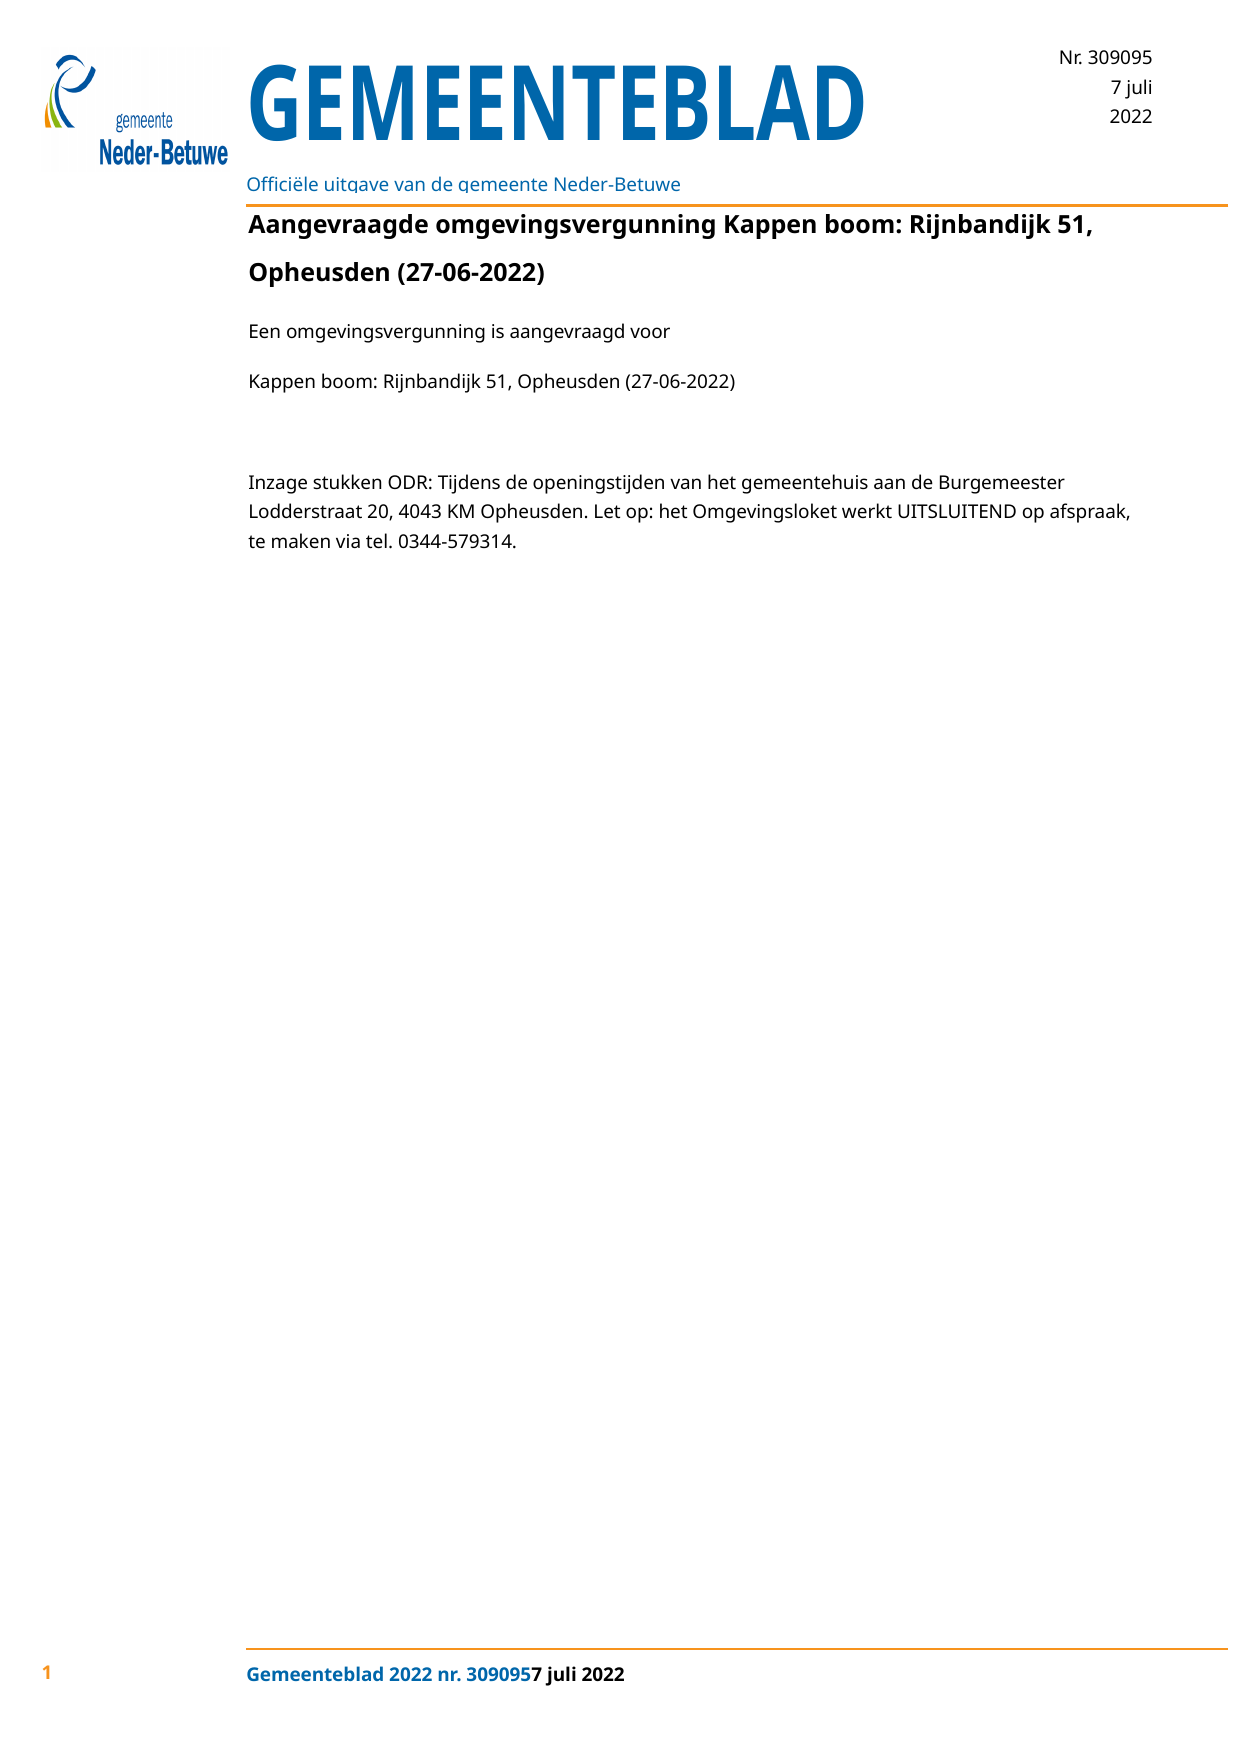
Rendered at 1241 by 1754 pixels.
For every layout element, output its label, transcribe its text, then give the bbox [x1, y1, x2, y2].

text Kappen boom: Rijnbandijk 51, Opheusden (27-06-2022) [248, 368, 1152, 394]
text Aangevraagde omgevingsvergunning Kappen boom: Rijnbandijk 51, Opheusden (27-06-2022) [248, 207, 1152, 288]
text Een omgevingsvergunning is aangevraagd voor [248, 318, 1152, 344]
picture [41, 47, 231, 172]
text Inzage stukken ODR: Tijdens de openingstijden van het gemeentehuis aan de Burgemeester Lodderstraat 20, 4043 KM Opheusden. Let op: het Omgevingsloket werkt UITSLUITEND op afspraak, te maken via tel. 0344-579314. [248, 469, 1152, 554]
